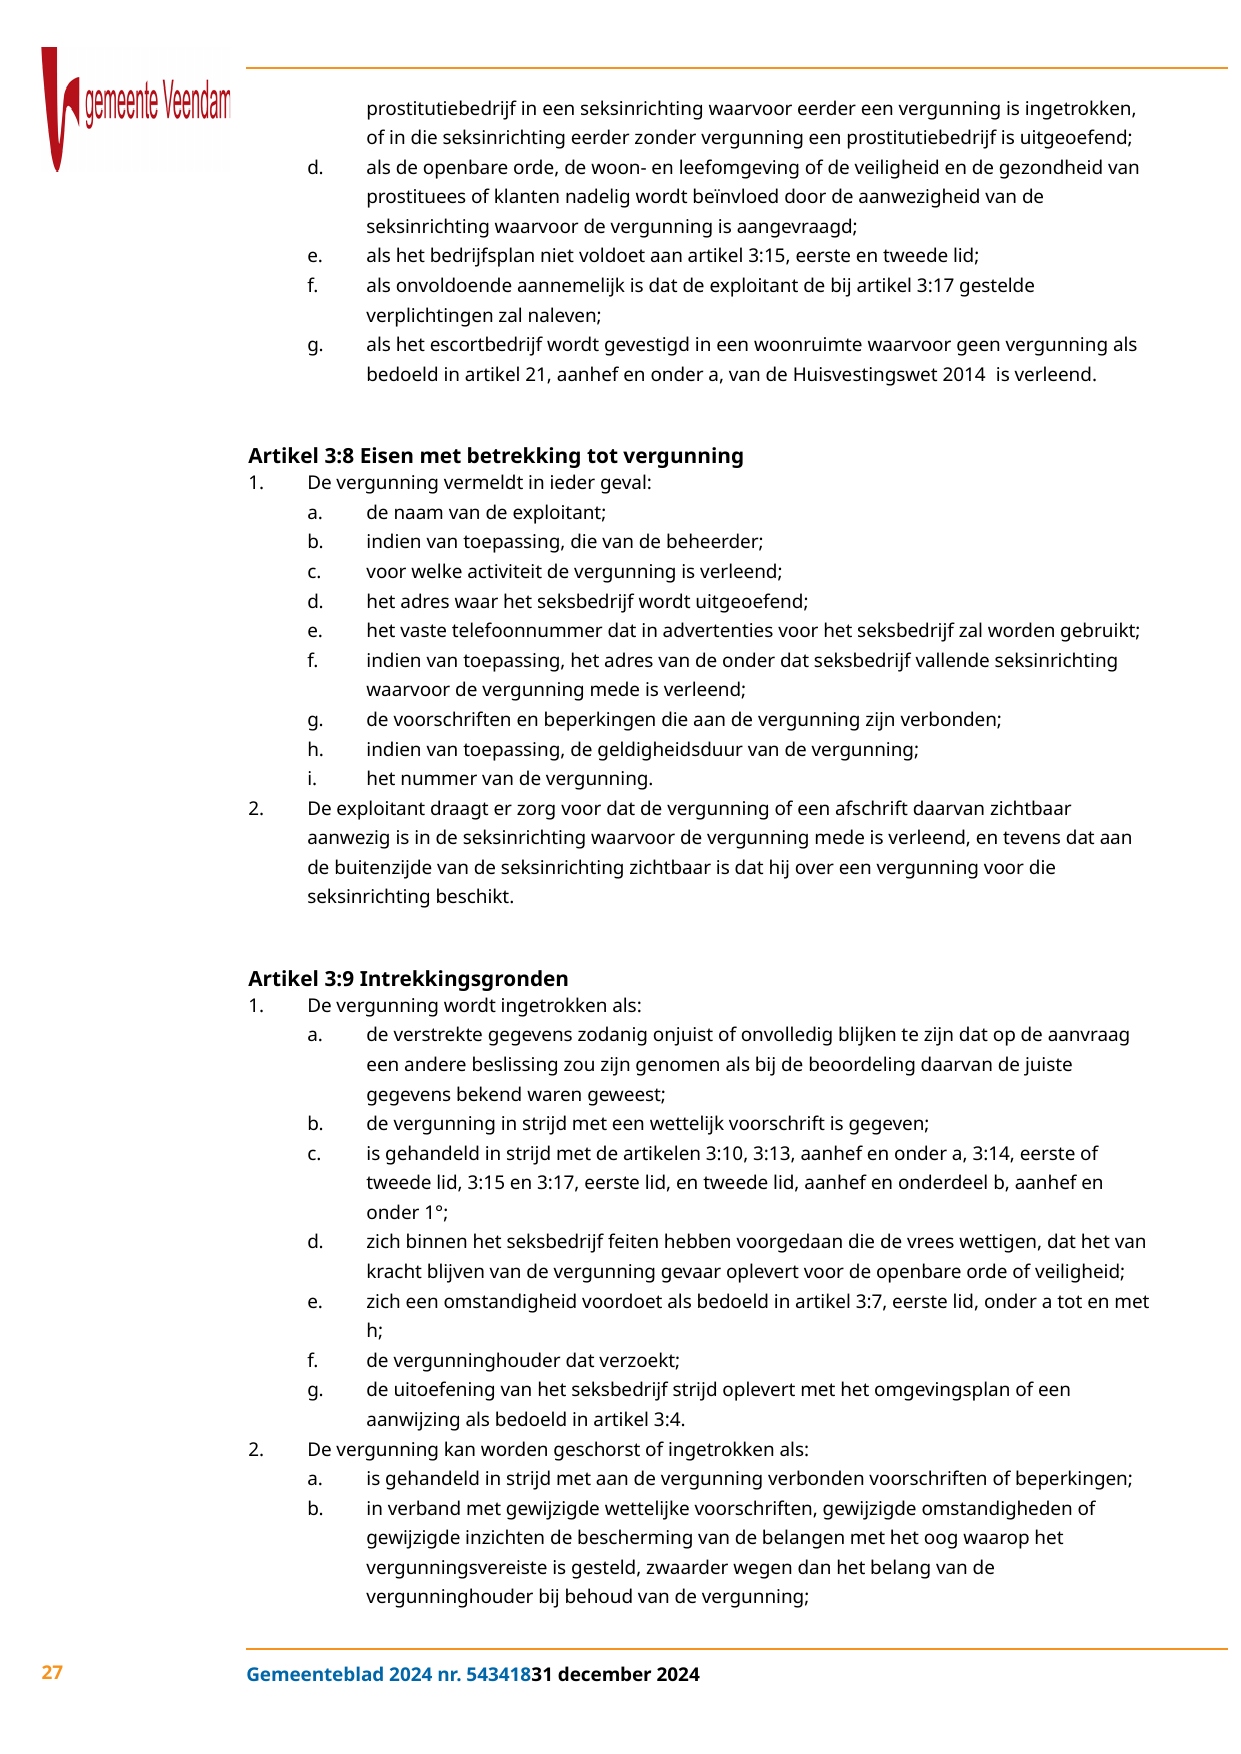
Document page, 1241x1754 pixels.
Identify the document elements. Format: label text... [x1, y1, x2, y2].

list het nummer van de vergunning. [307, 765, 1152, 791]
text Artikel 3:9 Intrekkingsgronden [248, 964, 1152, 992]
list prostitutiebedrijf in een seksinrichting waarvoor eerder een vergunning is ingetrokken, of in die seksinrichting eerder zonder vergunning een prostitutiebedrijf is uitgeoefend; [307, 95, 1152, 150]
list de vergunninghouder dat verzoekt; [307, 1347, 1152, 1373]
list voor welke activiteit de vergunning is verleend; [307, 558, 1152, 584]
list de uitoefening van het seksbedrijf strijd oplevert met het omgevingsplan of een aanwijzing als bedoeld in artikel 3:4. [307, 1377, 1152, 1432]
list in verband met gewijzigde wettelijke voorschriften, gewijzigde omstandigheden of gewijzigde inzichten de bescherming van de belangen met het oog waarop het vergunningsvereiste is gesteld, zwaarder wegen dan het belang van de vergunninghouder bij behoud van de vergunning; [307, 1495, 1152, 1609]
list is gehandeld in strijd met aan de vergunning verbonden voorschriften of beperkingen; [307, 1465, 1152, 1491]
list als de openbare orde, de woon- en leefomgeving of de veiligheid en de gezondheid van prostituees of klanten nadelig wordt beïnvloed door de aanwezigheid van de seksinrichting waarvoor de vergunning is aangevraagd; [307, 154, 1152, 239]
list de naam van de exploitant; [307, 499, 1152, 525]
list als onvoldoende aannemelijk is dat de exploitant de bij artikel 3:17 gestelde verplichtingen zal naleven; [307, 272, 1152, 328]
list De vergunning kan worden geschorst of ingetrokken als: [248, 1436, 1152, 1462]
list het vaste telefoonnummer dat in advertenties voor het seksbedrijf zal worden gebruikt; [307, 617, 1152, 643]
list zich binnen het seksbedrijf feiten hebben voorgedaan die de vrees wettigen, dat het van kracht blijven van de vergunning gevaar oplevert voor de openbare orde of veiligheid; [307, 1229, 1152, 1284]
list als het bedrijfsplan niet voldoet aan artikel 3:15, eerste en tweede lid; [307, 243, 1152, 268]
text Artikel 3:8 Eisen met betrekking tot vergunning [248, 441, 1152, 469]
list is gehandeld in strijd met de artikelen 3:10, 3:13, aanhef en onder a, 3:14, eerste of tweede lid, 3:15 en 3:17, eerste lid, en tweede lid, aanhef en onderdeel b, aanhef en onder 1°; [307, 1140, 1152, 1225]
list de voorschriften en beperkingen die aan de vergunning zijn verbonden; [307, 706, 1152, 732]
list de vergunning in strijd met een wettelijk voorschrift is gegeven; [307, 1110, 1152, 1136]
list indien van toepassing, het adres van de onder dat seksbedrijf vallende seksinrichting waarvoor de vergunning mede is verleend; [307, 647, 1152, 702]
list het adres waar het seksbedrijf wordt uitgeoefend; [307, 588, 1152, 613]
list De exploitant draagt er zorg voor dat de vergunning of een afschrift daarvan zichtbaar aanwezig is in de seksinrichting waarvoor de vergunning mede is verleend, en tevens dat aan de buitenzijde van de seksinrichting zichtbaar is dat hij over een vergunning voor die seksinrichting beschikt. [248, 795, 1152, 909]
list zich een omstandigheid voordoet als bedoeld in artikel 3:7, eerste lid, onder a tot en met h; [307, 1288, 1152, 1343]
list De vergunning wordt ingetrokken als: [248, 992, 1152, 1018]
list de verstrekte gegevens zodanig onjuist of onvolledig blijken te zijn dat op de aanvraag een andere beslissing zou zijn genomen als bij de beoordeling daarvan de juiste gegevens bekend waren geweest; [307, 1022, 1152, 1107]
list indien van toepassing, die van de beheerder; [307, 529, 1152, 554]
list als het escortbedrijf wordt gevestigd in een woonruimte waarvoor geen vergunning als bedoeld in artikel 21, aanhef en onder a, van de Huisvestingswet 2014 is verleend. [307, 331, 1152, 387]
picture [41, 47, 231, 172]
list De vergunning vermeldt in ieder geval: [248, 469, 1152, 495]
list indien van toepassing, de geldigheidsduur van de vergunning; [307, 736, 1152, 761]
